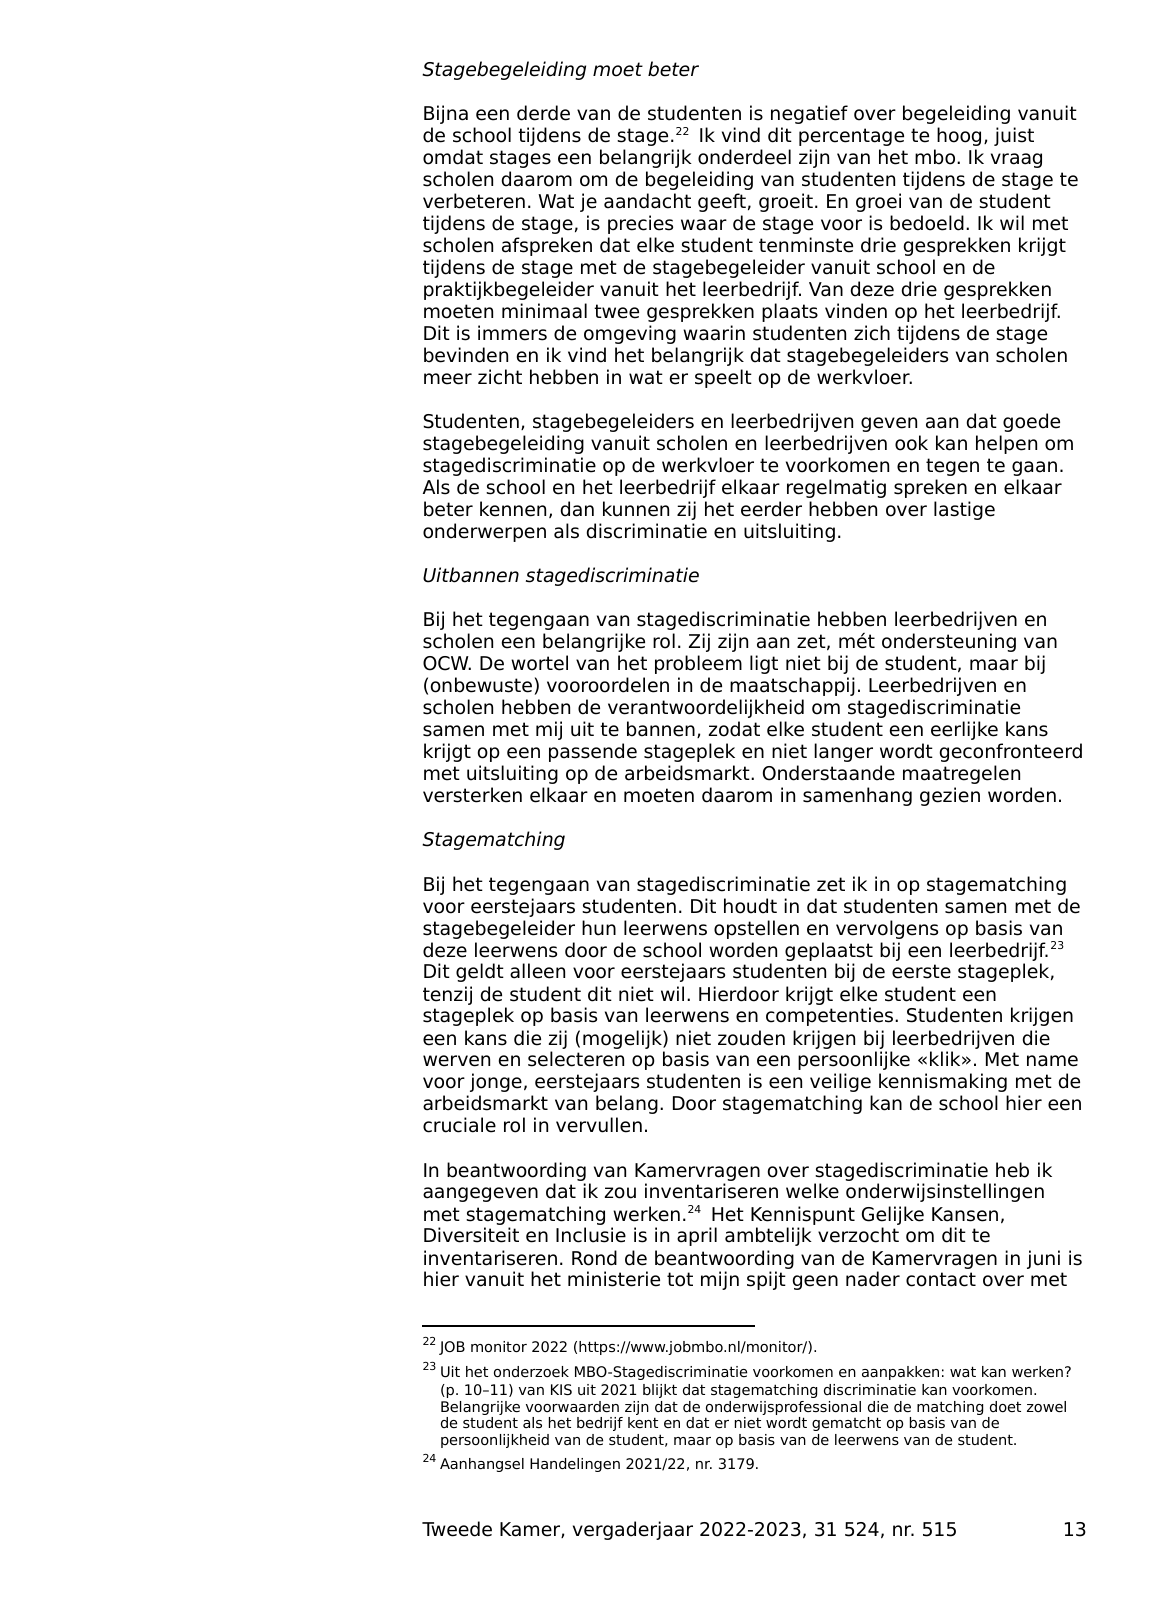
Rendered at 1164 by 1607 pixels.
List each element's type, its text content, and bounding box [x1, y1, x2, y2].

text Bij het tegengaan van stagediscriminatie hebben leerbedrijven en scholen een belangrijke rol. Zij zijn aan zet, mét ondersteuning van OCW. De wortel van het probleem ligt niet bij de student, maar bij (onbewuste) vooroordelen in de maatschappij. Leerbedrijven en scholen hebben de verantwoordelijkheid om stagediscriminatie samen met mij uit te bannen, zodat elke student een eerlijke kans krijgt op een passende stageplek en niet langer wordt geconfronteerd met uitsluiting op de arbeidsmarkt. Onderstaande maatregelen versterken elkaar en moeten daarom in samenhang gezien worden. [422, 609, 1087, 807]
text In beantwoording van Kamervragen over stagediscriminatie heb ik aangegeven dat ik zou inventariseren welke onderwijsinstellingen met stagematching werken. Het Kennispunt Gelijke Kansen, Diversiteit en Inclusie is in april ambtelijk verzocht om dit te inventariseren. Rond de beantwoording van de Kamervragen in juni is hier vanuit het ministerie tot mijn spijt geen nader contact over met [422, 1159, 1087, 1291]
subtitle Stagebegeleiding moet beter [422, 59, 1087, 81]
text Bij het tegengaan van stagediscriminatie zet ik in op stagematching voor eerstejaars studenten. Dit houdt in dat studenten samen met de stagebegeleider hun leerwens opstellen en vervolgens op basis van deze leerwens door de school worden geplaatst bij een leerbedrijf. Dit geldt alleen voor eerstejaars studenten bij de eerste stageplek, tenzij de student dit niet wil. Hierdoor krijgt elke student een stageplek op basis van leerwens en competenties. Studenten krijgen een kans die zij (mogelijk) niet zouden krijgen bij leerbedrijven die werven en selecteren op basis van een persoonlijke «klik». Met name voor jonge, eerstejaars studenten is een veilige kennismaking met de arbeidsmarkt van belang. Door stagematching kan de school hier een cruciale rol in vervullen. [422, 873, 1087, 1137]
subtitle Stagematching [422, 829, 1087, 851]
subtitle Uitbannen stagediscriminatie [422, 565, 1087, 587]
text Aanhangsel Handelingen 2021/22, nr. 3179. [422, 1452, 1087, 1474]
text Studenten, stagebegeleiders en leerbedrijven geven aan dat goede stagebegeleiding vanuit scholen en leerbedrijven ook kan helpen om stagediscriminatie op de werkvloer te voorkomen en tegen te gaan. Als de school en het leerbedrijf elkaar regelmatig spreken en elkaar beter kennen, dan kunnen zij het eerder hebben over lastige onderwerpen als discriminatie en uitsluiting. [422, 411, 1087, 543]
text Bijna een derde van de studenten is negatief over begeleiding vanuit de school tijdens de stage. Ik vind dit percentage te hoog, juist omdat stages een belangrijk onderdeel zijn van het mbo. Ik vraag scholen daarom om de begeleiding van studenten tijdens de stage te verbeteren. Wat je aandacht geeft, groeit. En groei van de student tijdens de stage, is precies waar de stage voor is bedoeld. Ik wil met scholen afspreken dat elke student tenminste drie gesprekken krijgt tijdens de stage met de stagebegeleider vanuit school en de praktijkbegeleider vanuit het leerbedrijf. Van deze drie gesprekken moeten minimaal twee gesprekken plaats vinden op het leerbedrijf. Dit is immers de omgeving waarin studenten zich tijdens de stage bevinden en ik vind het belangrijk dat stagebegeleiders van scholen meer zicht hebben in wat er speelt op de werkvloer. [422, 103, 1087, 389]
text JOB monitor 2022 (https://www.jobmbo.nl/monitor/). [422, 1335, 1087, 1357]
text Uit het onderzoek MBO-Stagediscriminatie voorkomen en aanpakken: wat kan werken? (p. 10–11) van KIS uit 2021 blijkt dat stagematching discriminatie kan voorkomen. Belangrijke voorwaarden zijn dat de onderwijsprofessional die de matching doet zowel de student als het bedrijf kent en dat er niet wordt gematcht op basis van de persoonlijkheid van de student, maar op basis van de leerwens van de student. [422, 1360, 1087, 1449]
